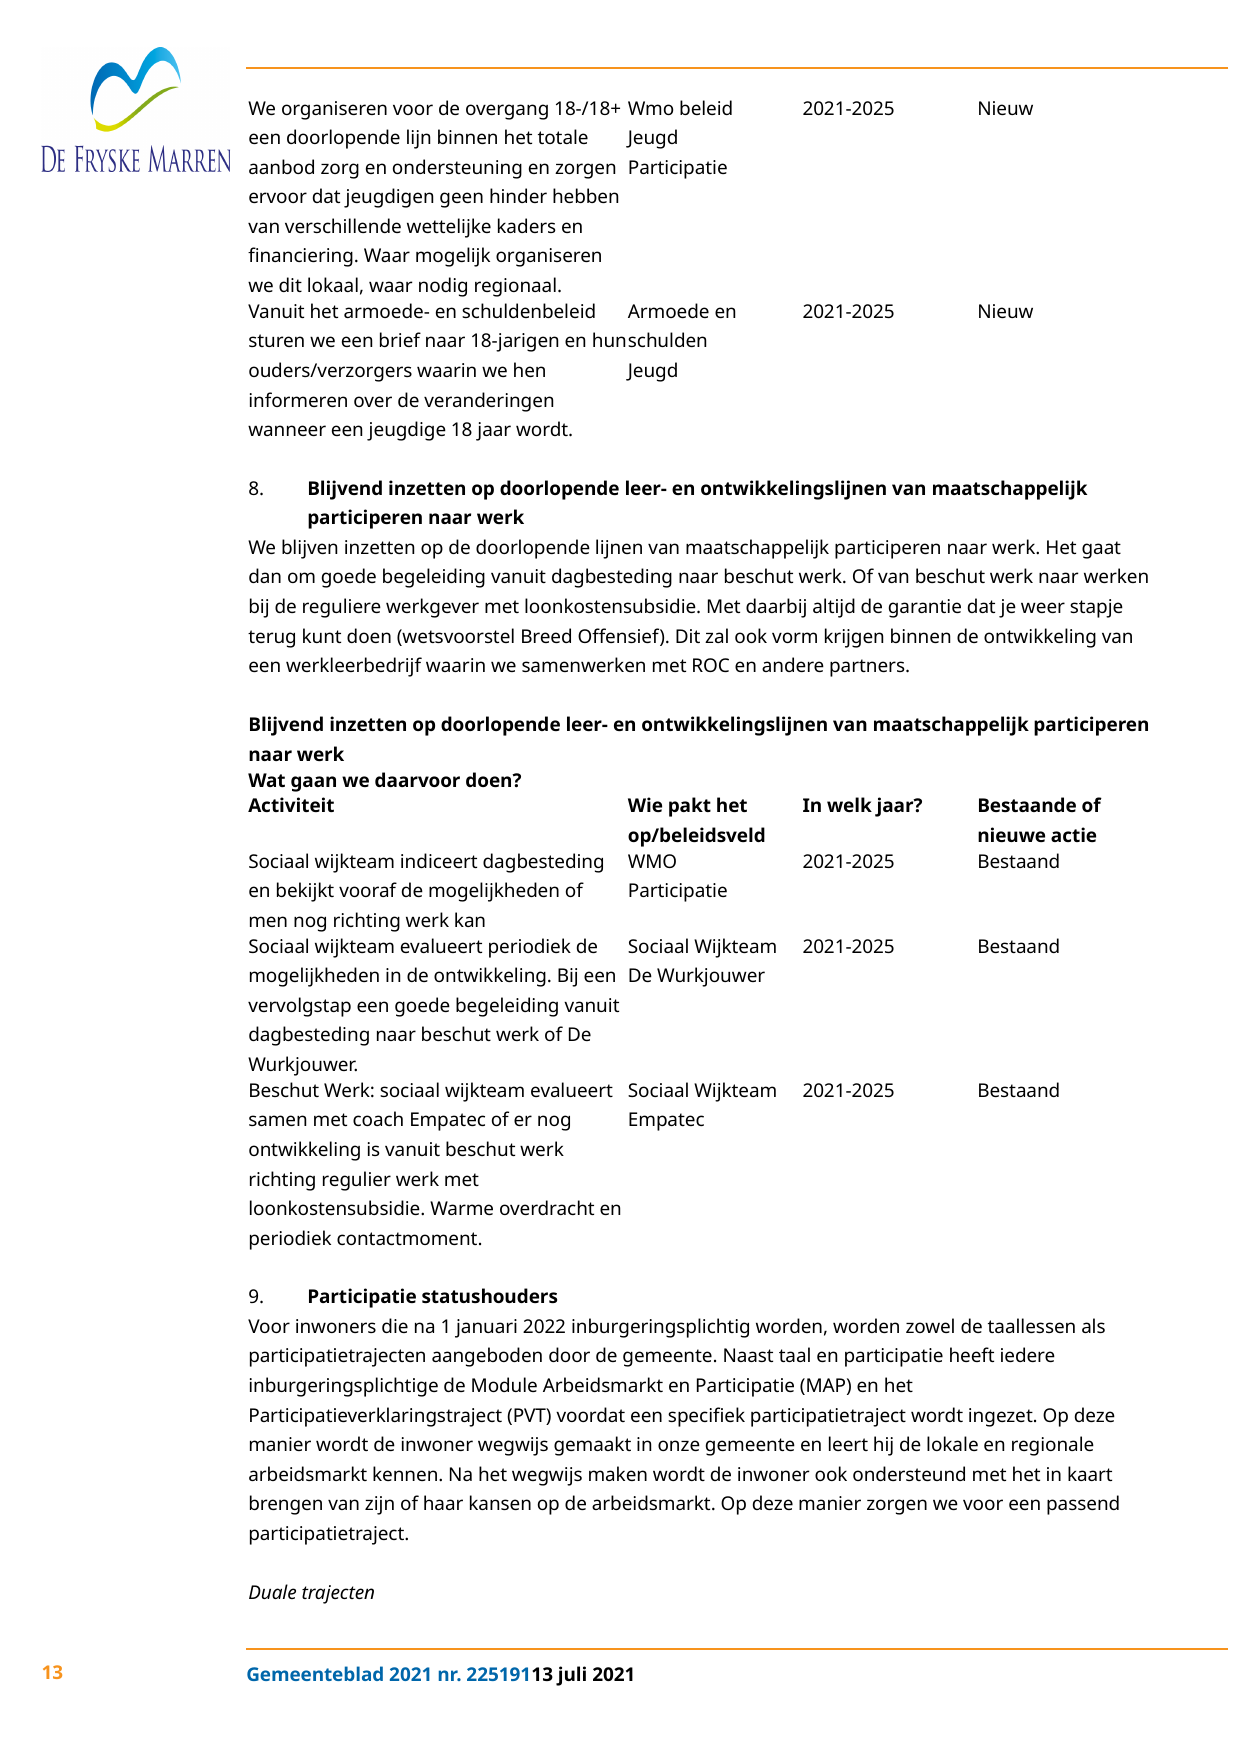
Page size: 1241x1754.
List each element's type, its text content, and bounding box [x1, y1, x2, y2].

table_cell Sociaal Wijkteam Empatec [628, 1077, 802, 1251]
text We blijven inzetten op de doorlopende lijnen van maatschappelijk participeren naar werk. Het gaat dan om goede begeleiding vanuit dagbesteding naar beschut werk. Of van beschut werk naar werken bij de reguliere werkgever met loonkostensubsidie. Met daarbij altijd de garantie dat je weer stapje terug kunt doen (wetsvoorstel Breed Offensief). Dit zal ook vorm krijgen binnen de ontwikkeling van een werkleerbedrijf waarin we samenwerken met ROC en andere partners. [248, 534, 1152, 678]
table_cell Wat gaan we daarvoor doen? [248, 767, 1152, 793]
table_header Blijvend inzetten op doorlopende leer- en ontwikkelingslijnen van maatschappelijk participeren naar werk [248, 712, 1152, 767]
table_cell 2021-2025 [802, 95, 977, 298]
table_cell Armoede en schulden Jeugd [628, 298, 802, 442]
table_cell Vanuit het armoede- en schuldenbeleid sturen we een brief naar 18-jarigen en hun ouders/verzorgers waarin we hen informeren over de veranderingen wanneer een jeugdige 18 jaar wordt. [248, 298, 628, 442]
table_cell Nieuw [977, 95, 1152, 298]
table_cell Activiteit [248, 793, 628, 848]
table_cell Bestaand [977, 933, 1152, 1077]
text Duale trajecten [248, 1579, 1152, 1605]
list Blijvend inzetten op doorlopende leer- en ontwikkelingslijnen van maatschappelijk participeren naar werk [248, 475, 1152, 530]
table_cell Wie pakt het op/beleidsveld [628, 793, 802, 848]
table_cell Bestaande of nieuwe actie [977, 793, 1152, 848]
table_cell Bestaand [977, 1077, 1152, 1251]
table_cell Beschut Werk: sociaal wijkteam evalueert samen met coach Empatec of er nog ontwikkeling is vanuit beschut werk richting regulier werk met loonkostensubsidie. Warme overdracht en periodiek contactmoment. [248, 1077, 628, 1251]
table_cell 2021-2025 [802, 848, 977, 933]
table_cell Bestaand [977, 848, 1152, 933]
table_cell WMO Participatie [628, 848, 802, 933]
text Voor inwoners die na 1 januari 2022 inburgeringsplichtig worden, worden zowel de taallessen als participatietrajecten aangeboden door de gemeente. Naast taal en participatie heeft iedere inburgeringsplichtige de Module Arbeidsmarkt en Participatie (MAP) en het Participatieverklaringstraject (PVT) voordat een specifiek participatietraject wordt ingezet. Op deze manier wordt de inwoner wegwijs gemaakt in onze gemeente en leert hij de lokale en regionale arbeidsmarkt kennen. Na het wegwijs maken wordt de inwoner ook ondersteund met het in kaart brengen van zijn of haar kansen op de arbeidsmarkt. Op deze manier zorgen we voor een passend participatietraject. [248, 1313, 1152, 1546]
table_cell Sociaal wijkteam indiceert dagbesteding en bekijkt vooraf de mogelijkheden of men nog richting werk kan [248, 848, 628, 933]
table_cell 2021-2025 [802, 298, 977, 442]
table_cell Nieuw [977, 298, 1152, 442]
table_cell Sociaal Wijkteam De Wurkjouwer [628, 933, 802, 1077]
table_cell 2021-2025 [802, 1077, 977, 1251]
table_cell Wmo beleid Jeugd Participatie [628, 95, 802, 298]
table_cell Sociaal wijkteam evalueert periodiek de mogelijkheden in de ontwikkeling. Bij een vervolgstap een goede begeleiding vanuit dagbesteding naar beschut werk of De Wurkjouwer. [248, 933, 628, 1077]
picture [41, 47, 231, 172]
table_cell 2021-2025 [802, 933, 977, 1077]
table_cell We organiseren voor de overgang 18-/18+ een doorlopende lijn binnen het totale aanbod zorg en ondersteuning en zorgen ervoor dat jeugdigen geen hinder hebben van verschillende wettelijke kaders en financiering. Waar mogelijk organiseren we dit lokaal, waar nodig regionaal. [248, 95, 628, 298]
table_cell In welk jaar? [802, 793, 977, 848]
list Participatie statushouders [248, 1283, 1152, 1309]
